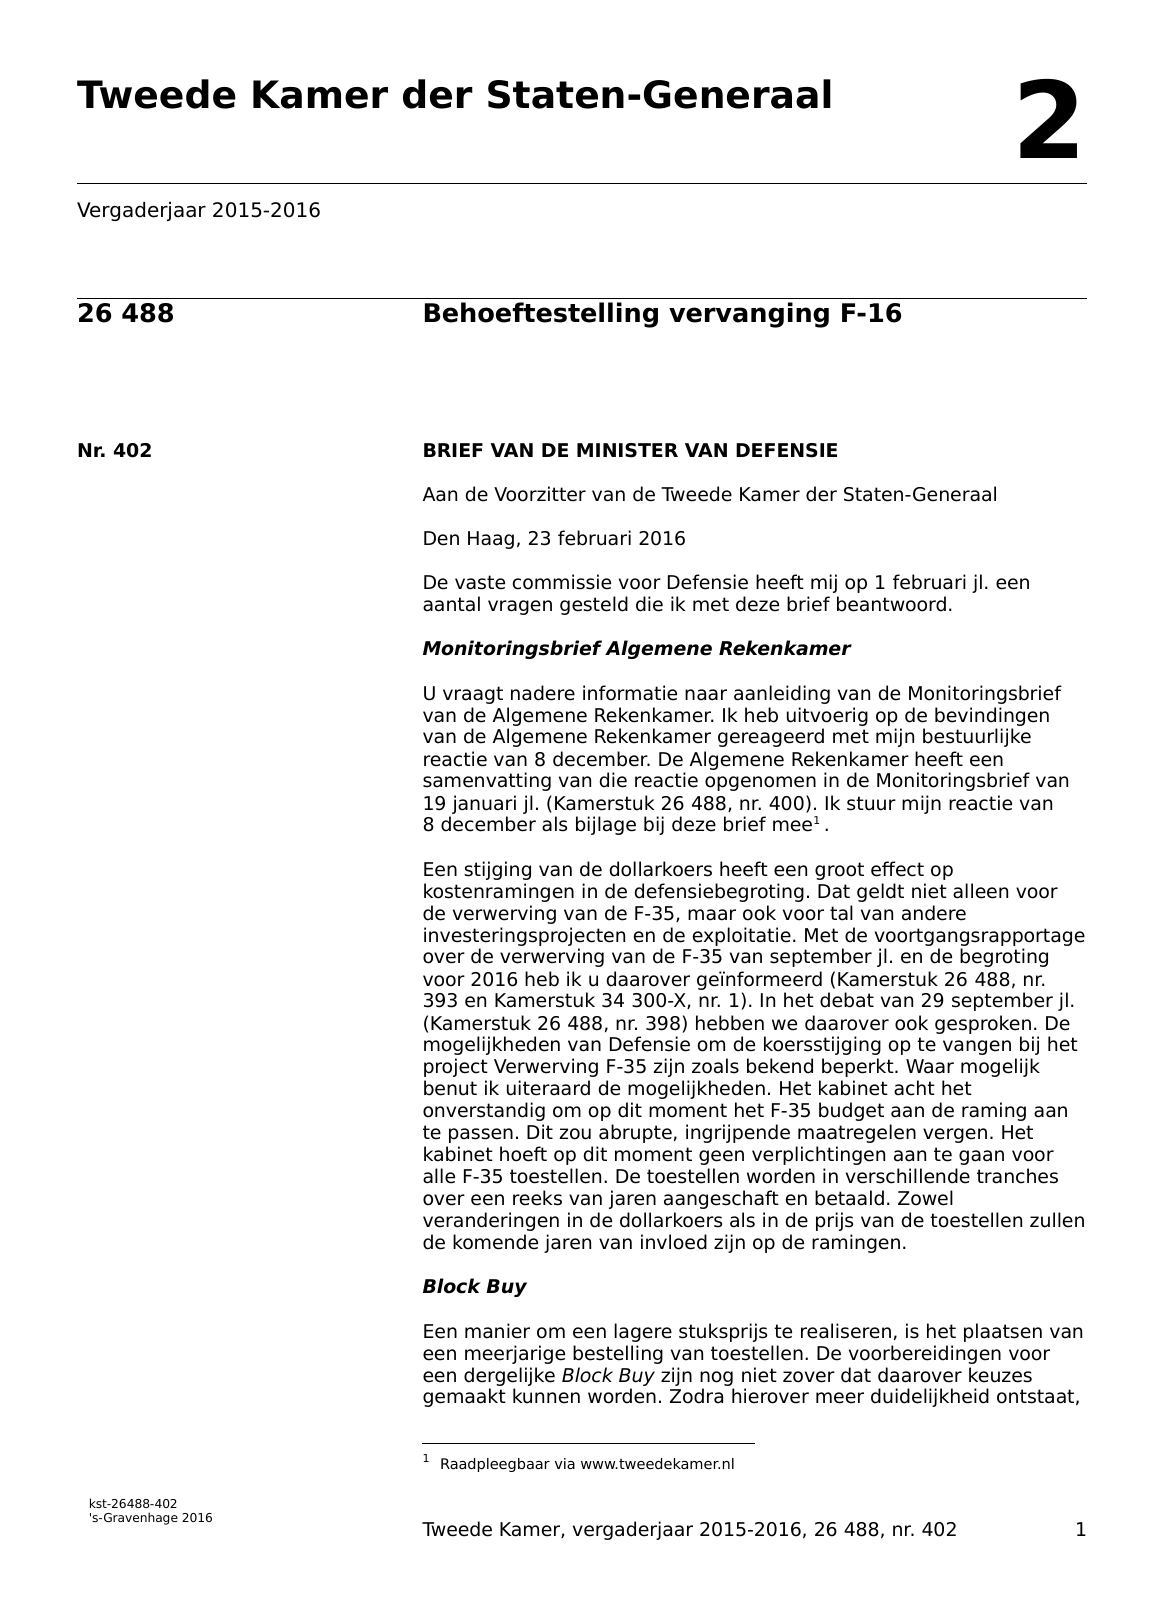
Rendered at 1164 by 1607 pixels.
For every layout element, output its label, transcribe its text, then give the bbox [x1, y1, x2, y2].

text Een stijging van de dollarkoers heeft een groot effect op kostenramingen in de defensiebegroting. Dat geldt niet alleen voor de verwerving van de F-35, maar ook voor tal van andere investeringsprojecten en de exploitatie. Met de voortgangsrapportage over de verwerving van de F-35 van september jl. en de begroting voor 2016 heb ik u daarover geïnformeerd (Kamerstuk 26 488, nr. 393 en Kamerstuk 34 300-X, nr. 1). In het debat van 29 september jl. (Kamerstuk 26 488, nr. 398) hebben we daarover ook gesproken. De mogelijkheden van Defensie om de koersstijging op te vangen bij het project Verwerving F-35 zijn zoals bekend beperkt. Waar mogelijk benut ik uiteraard de mogelijkheden. Het kabinet acht het onverstandig om op dit moment het F-35 budget aan de raming aan te passen. Dit zou abrupte, ingrijpende maatregelen vergen. Het kabinet hoeft op dit moment geen verplichtingen aan te gaan voor alle F-35 toestellen. De toestellen worden in verschillende tranches over een reeks van jaren aangeschaft en betaald. Zowel veranderingen in de dollarkoers als in de prijs van de toestellen zullen de komende jaren van invloed zijn op de ramingen. [422, 858, 1087, 1254]
subtitle Block Buy [422, 1276, 1087, 1298]
text U vraagt nadere informatie naar aanleiding van de Monitoringsbrief van de Algemene Rekenkamer. Ik heb uitvoerig op de bevindingen van de Algemene Rekenkamer gereageerd met mijn bestuurlijke reactie van 8 december. De Algemene Rekenkamer heeft een samenvatting van die reactie opgenomen in de Monitoringsbrief van 19 januari jl. (Kamerstuk 26 488, nr. 400). Ik stuur mijn reactie van 8 december als bijlage bij deze brief mee. [422, 682, 1087, 836]
table_header 2 [886, 59, 1087, 183]
table_cell Vergaderjaar 2015-2016 [77, 184, 1087, 298]
text De vaste commissie voor Defensie heeft mij op 1 februari jl. een aantal vragen gesteld die ik met deze brief beantwoord. [422, 572, 1087, 616]
subtitle Monitoringsbrief Algemene Rekenkamer [422, 638, 1087, 660]
text kst-26488-402 [88, 1497, 323, 1511]
subtitle Nr. 402 BRIEF VAN DE MINISTER VAN DEFENSIE [77, 440, 1087, 462]
text Den Haag, 23 februari 2016 [422, 528, 1087, 550]
text 's-Gravenhage 2016 [88, 1511, 323, 1525]
text Raadpleegbaar via www.tweedekamer.nl [422, 1452, 1087, 1474]
subtitle 26 488 Behoeftestelling vervanging F-16 [77, 299, 1087, 329]
table_header Tweede Kamer der Staten-Generaal [77, 59, 886, 183]
text Aan de Voorzitter van de Tweede Kamer der Staten-Generaal [422, 484, 1087, 506]
text Een manier om een lagere stuksprijs te realiseren, is het plaatsen van een meerjarige bestelling van toestellen. De voorbereidingen voor een dergelijke Block Buy zijn nog niet zover dat daarover keuzes gemaakt kunnen worden. Zodra hierover meer duidelijkheid ontstaat, [422, 1321, 1087, 1408]
